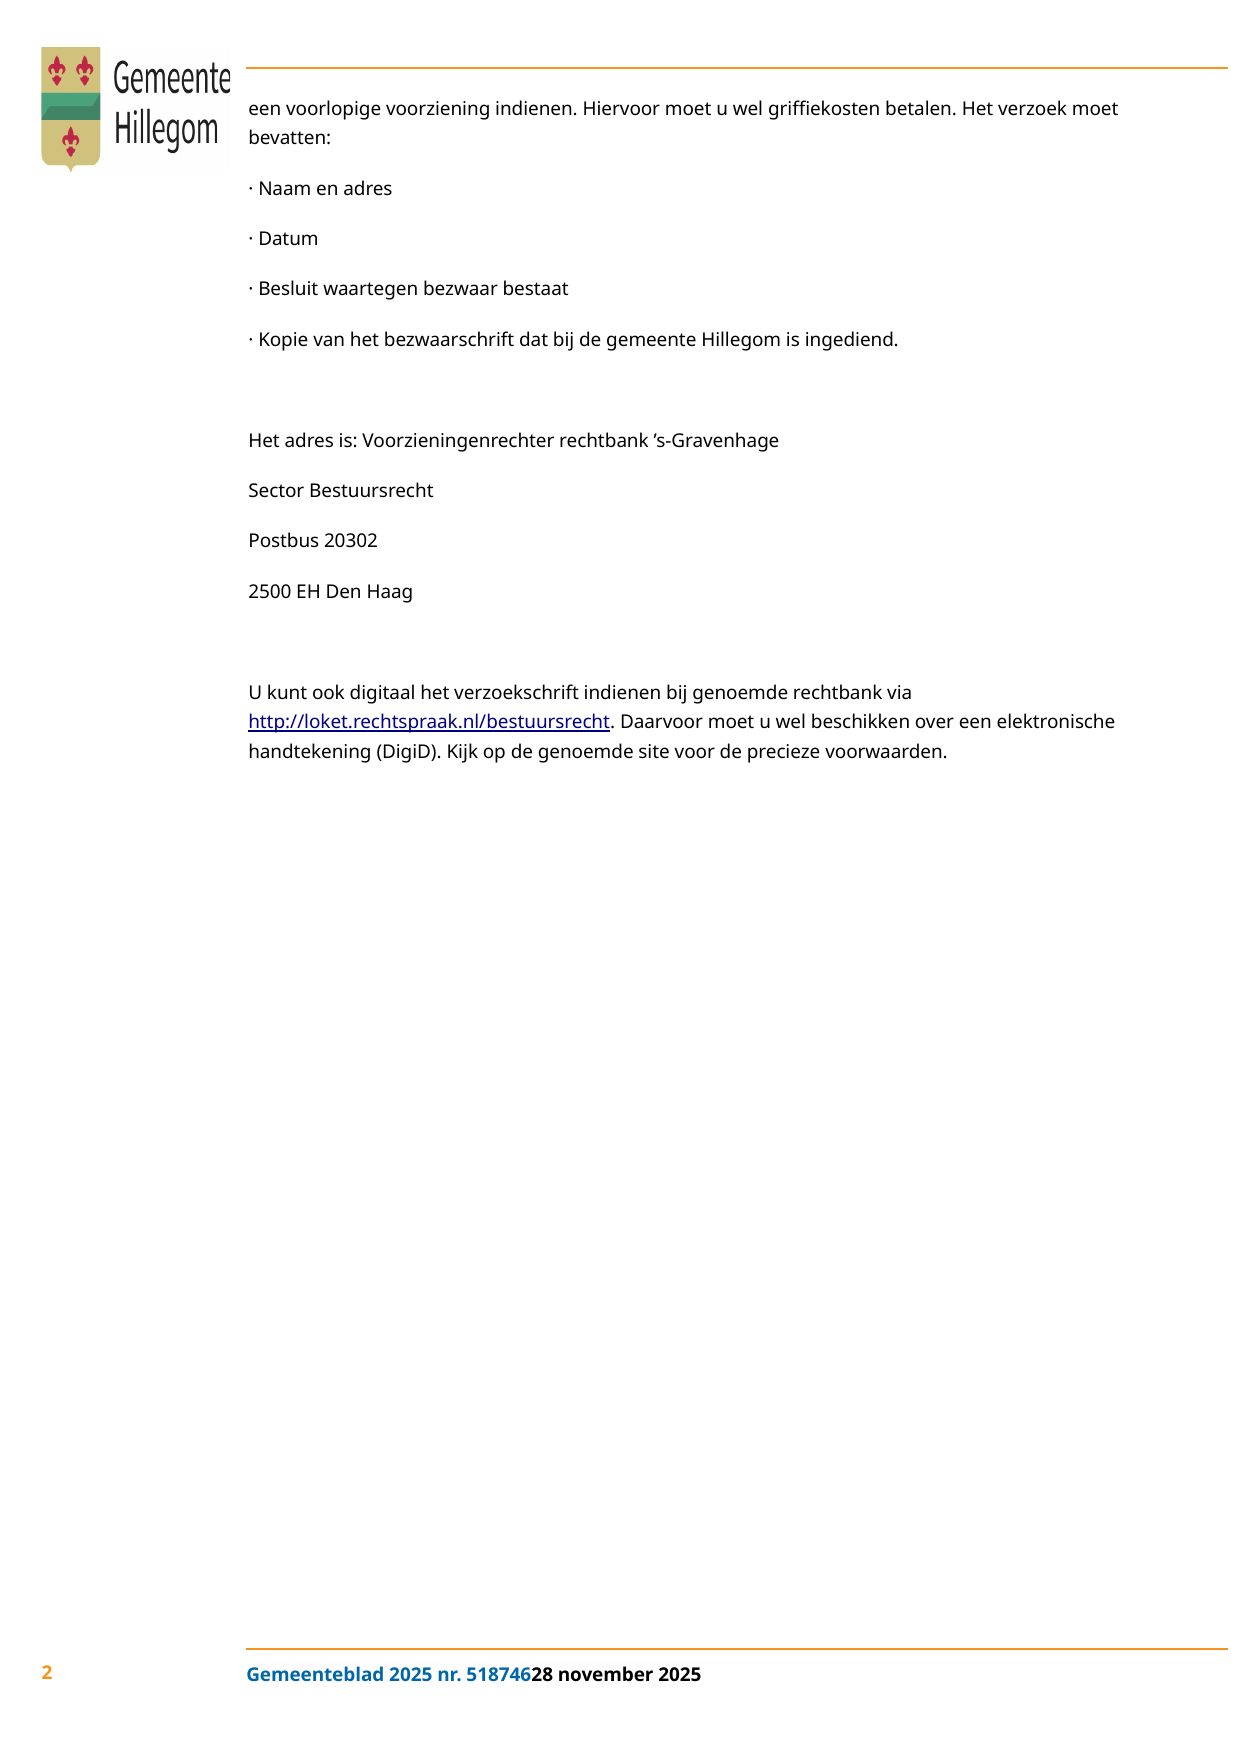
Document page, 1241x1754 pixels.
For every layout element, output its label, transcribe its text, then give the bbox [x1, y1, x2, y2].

text U kunt ook digitaal het verzoekschrift indienen bij genoemde rechtbank via http://loket.rechtspraak.nl/bestuursrecht. Daarvoor moet u wel beschikken over een elektronische handtekening (DigiD). Kijk op de genoemde site voor de precieze voorwaarden. [248, 679, 1152, 764]
text Het adres is: Voorzieningenrechter rechtbank ’s-Gravenhage [248, 427, 1152, 453]
text · Naam en adres [248, 175, 1152, 201]
picture [41, 47, 231, 172]
text · Kopie van het bezwaarschrift dat bij de gemeente Hillegom is ingediend. [248, 326, 1152, 352]
text Postbus 20302 [248, 528, 1152, 553]
text een voorlopige voorziening indienen. Hiervoor moet u wel griffiekosten betalen. Het verzoek moet bevatten: [248, 95, 1152, 150]
text · Datum [248, 225, 1152, 251]
text · Besluit waartegen bezwaar bestaat [248, 276, 1152, 301]
text 2500 EH Den Haag [248, 578, 1152, 604]
text Sector Bestuursrecht [248, 477, 1152, 503]
